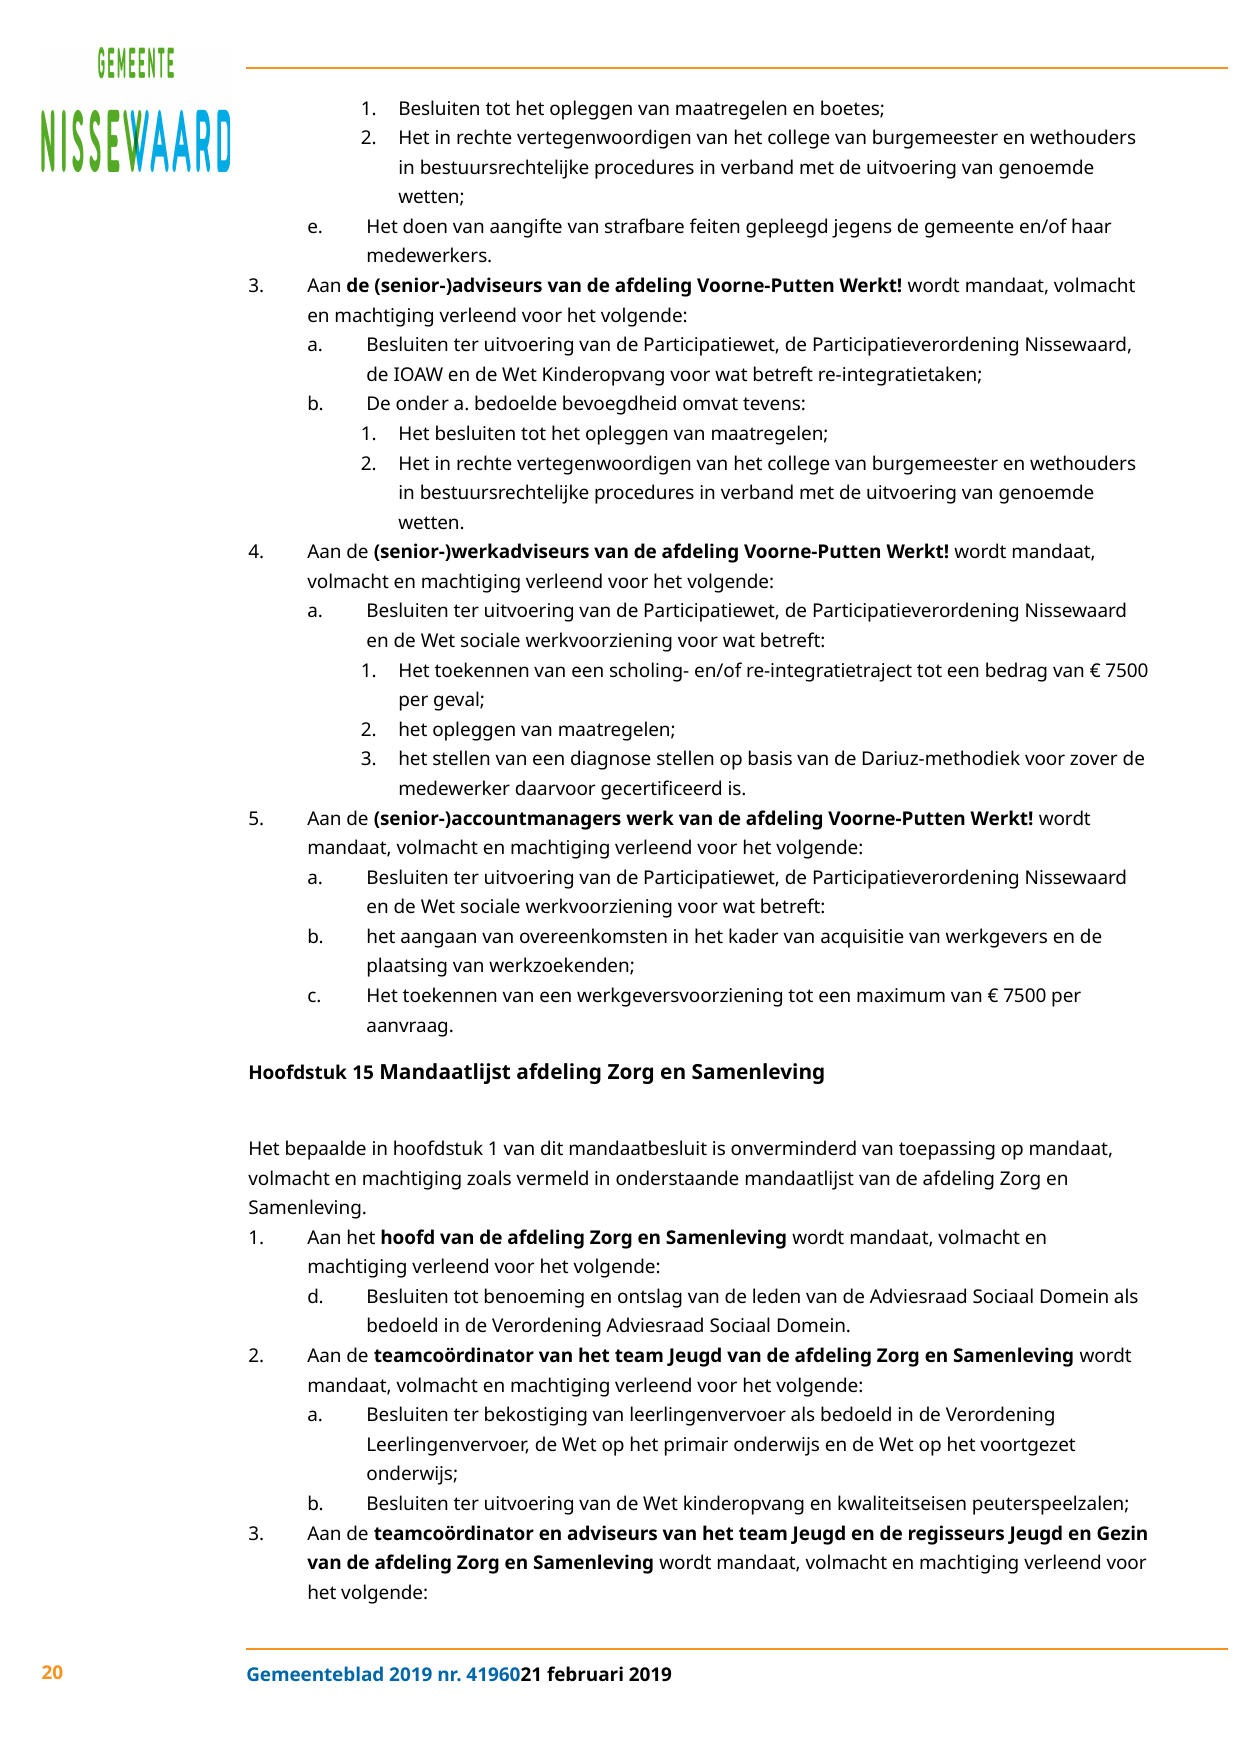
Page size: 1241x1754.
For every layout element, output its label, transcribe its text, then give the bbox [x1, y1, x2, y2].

list het stellen van een diagnose stellen op basis van de Dariuz-methodiek voor zover de medewerker daarvoor gecertificeerd is. [361, 746, 1152, 801]
list Besluiten tot het opleggen van maatregelen en boetes; [361, 95, 1152, 121]
list Besluiten ter bekostiging van leerlingenvervoer als bedoeld in de Verordening Leerlingenvervoer, de Wet op het primair onderwijs en de Wet op het voortgezet onderwijs; [307, 1401, 1152, 1486]
list Aan de teamcoördinator en adviseurs van het team Jeugd en de regisseurs Jeugd en Gezin van de afdeling Zorg en Samenleving wordt mandaat, volmacht en machtiging verleend voor het volgende: [248, 1520, 1152, 1605]
list Het toekennen van een scholing- en/of re-integratietraject tot een bedrag van € 7500 per geval; [361, 657, 1152, 712]
list Het besluiten tot het opleggen van maatregelen; [361, 420, 1152, 446]
list De onder a. bedoelde bevoegdheid omvat tevens: [307, 391, 1152, 416]
list Aan de teamcoördinator van het team Jeugd van de afdeling Zorg en Samenleving wordt mandaat, volmacht en machtiging verleend voor het volgende: [248, 1342, 1152, 1398]
text Het bepaalde in hoofdstuk 1 van dit mandaatbesluit is onverminderd van toepassing op mandaat, volmacht en machtiging zoals vermeld in onderstaande mandaatlijst van de afdeling Zorg en Samenleving. [248, 1135, 1152, 1220]
list Het in rechte vertegenwoordigen van het college van burgemeester en wethouders in bestuursrechtelijke procedures in verband met de uitvoering van genoemde wetten. [361, 450, 1152, 535]
list Besluiten ter uitvoering van de Wet kinderopvang en kwaliteitseisen peuterspeelzalen; [307, 1490, 1152, 1516]
list Besluiten tot benoeming en ontslag van de leden van de Adviesraad Sociaal Domein als bedoeld in de Verordening Adviesraad Sociaal Domein. [307, 1283, 1152, 1338]
list Aan de (senior-)accountmanagers werk van de afdeling Voorne-Putten Werkt! wordt mandaat, volmacht en machtiging verleend voor het volgende: [248, 805, 1152, 860]
picture [200, 151, 206, 172]
picture [201, 122, 206, 138]
list Aan de (senior-)werkadviseurs van de afdeling Voorne-Putten Werkt! wordt mandaat, volmacht en machtiging verleend voor het volgende: [248, 538, 1152, 594]
list Het in rechte vertegenwoordigen van het college van burgemeester en wethouders in bestuursrechtelijke procedures in verband met de uitvoering van genoemde wetten; [361, 124, 1152, 209]
list Aan de (senior-)adviseurs van de afdeling Voorne-Putten Werkt! wordt mandaat, volmacht en machtiging verleend voor het volgende: [248, 272, 1152, 328]
list het opleggen van maatregelen; [361, 716, 1152, 742]
picture [222, 122, 227, 160]
picture [176, 157, 187, 172]
list Besluiten ter uitvoering van de Participatiewet, de Participatieverordening Nissewaard en de Wet sociale werkvoorziening voor wat betreft: [307, 598, 1152, 653]
list Het toekennen van een werkgeversvoorziening tot een maximum van € 7500 per aanvraag. [307, 982, 1152, 1038]
list het aangaan van overeenkomsten in het kader van acquisitie van werkgevers en de plaatsing van werkzoekenden; [307, 923, 1152, 978]
list Besluiten ter uitvoering van de Participatiewet, de Participatieverordening Nissewaard, de IOAW en de Wet Kinderopvang voor wat betreft re-integratietaken; [307, 331, 1152, 387]
text Hoofdstuk 15 Mandaatlijst afdeling Zorg en Samenleving [248, 1057, 1152, 1086]
list Besluiten ter uitvoering van de Participatiewet, de Participatieverordening Nissewaard en de Wet sociale werkvoorziening voor wat betreft: [307, 864, 1152, 919]
picture [41, 47, 231, 172]
picture [154, 157, 165, 172]
list Aan het hoofd van de afdeling Zorg en Samenleving wordt mandaat, volmacht en machtiging verleend voor het volgende: [248, 1224, 1152, 1279]
list Het doen van aangifte van strafbare feiten gepleegd jegens de gemeente en/of haar medewerkers. [307, 213, 1152, 268]
